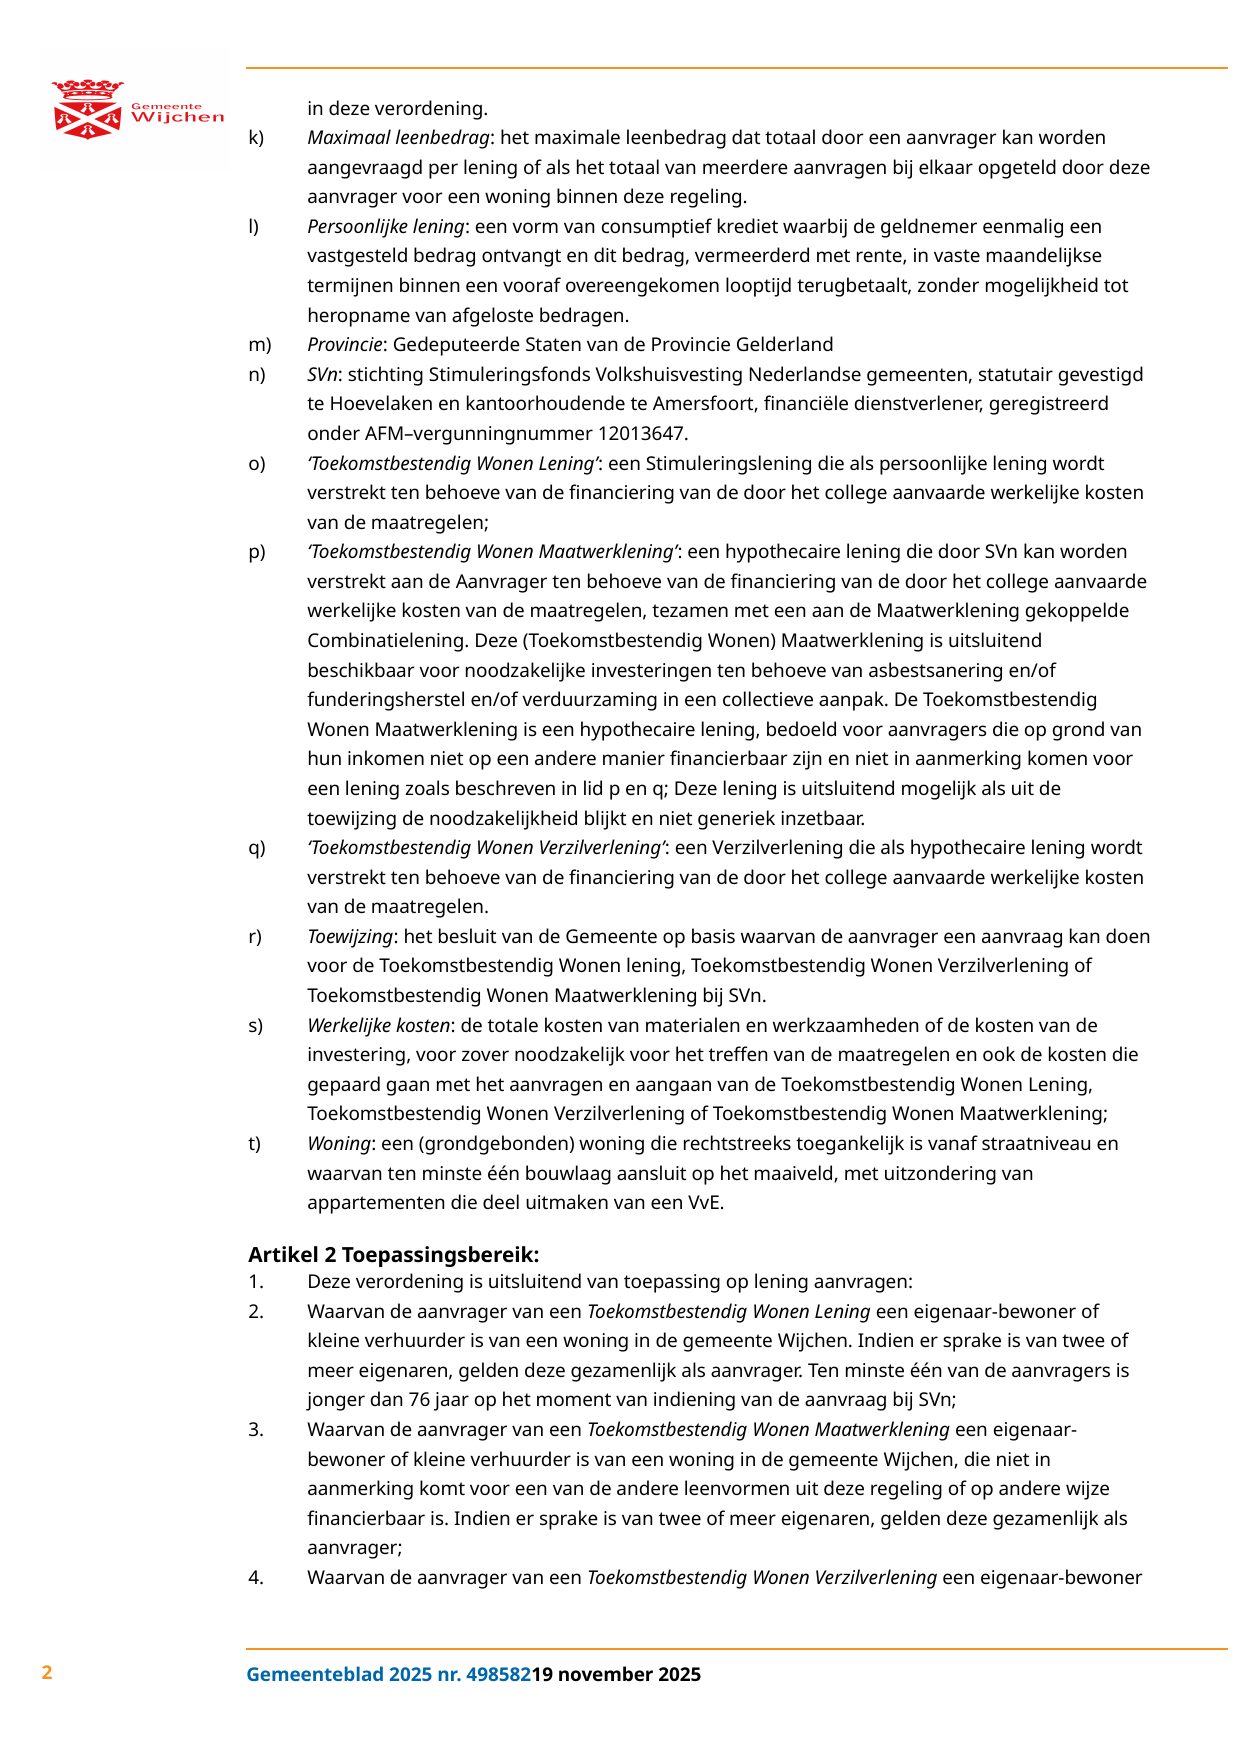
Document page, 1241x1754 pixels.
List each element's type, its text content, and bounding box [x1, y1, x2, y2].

list Waarvan de aanvrager van een Toekomstbestendig Wonen Maatwerklening een eigenaar-bewoner of kleine verhuurder is van een woning in de gemeente Wijchen, die niet in aanmerking komt voor een van de andere leenvormen uit deze regeling of op andere wijze financierbaar is. Indien er sprake is van twee of meer eigenaren, gelden deze gezamenlijk als aanvrager; [248, 1416, 1152, 1560]
list in deze verordening. [248, 95, 1152, 121]
list ‘Toekomstbestendig Wonen Lening’: een Stimuleringslening die als persoonlijke lening wordt verstrekt ten behoeve van de financiering van de door het college aanvaarde werkelijke kosten van de maatregelen; [248, 450, 1152, 535]
list Maximaal leenbedrag: het maximale leenbedrag dat totaal door een aanvrager kan worden aangevraagd per lening of als het totaal van meerdere aanvragen bij elkaar opgeteld door deze aanvrager voor een woning binnen deze regeling. [248, 124, 1152, 209]
list ‘Toekomstbestendig Wonen Maatwerklening’: een hypothecaire lening die door SVn kan worden verstrekt aan de Aanvrager ten behoeve van de financiering van de door het college aanvaarde werkelijke kosten van de maatregelen, tezamen met een aan de Maatwerklening gekoppelde Combinatielening. Deze (Toekomstbestendig Wonen) Maatwerklening is uitsluitend beschikbaar voor noodzakelijke investeringen ten behoeve van asbestsanering en/of funderingsherstel en/of verduurzaming in een collectieve aanpak. De Toekomstbestendig Wonen Maatwerklening is een hypothecaire lening, bedoeld voor aanvragers die op grond van hun inkomen niet op een andere manier financierbaar zijn en niet in aanmerking komen voor een lening zoals beschreven in lid p en q; Deze lening is uitsluitend mogelijk als uit de toewijzing de noodzakelijkheid blijkt en niet generiek inzetbaar. [248, 538, 1152, 831]
list SVn: stichting Stimuleringsfonds Volkshuisvesting Nederlandse gemeenten, statutair gevestigd te Hoevelaken en kantoorhoudende te Amersfoort, financiële dienstverlener, geregistreerd onder AFM–vergunningnummer 12013647. [248, 361, 1152, 446]
list Provincie: Gedeputeerde Staten van de Provincie Gelderland [248, 331, 1152, 357]
list Waarvan de aanvrager van een Toekomstbestendig Wonen Verzilverlening een eigenaar-bewoner [248, 1564, 1152, 1590]
list Werkelijke kosten: de totale kosten van materialen en werkzaamheden of de kosten van de investering, voor zover noodzakelijk voor het treffen van de maatregelen en ook de kosten die gepaard gaan met het aanvragen en aangaan van de Toekomstbestendig Wonen Lening, Toekomstbestendig Wonen Verzilverlening of Toekomstbestendig Wonen Maatwerklening; [248, 1012, 1152, 1126]
list Waarvan de aanvrager van een Toekomstbestendig Wonen Lening een eigenaar-bewoner of kleine verhuurder is van een woning in de gemeente Wijchen. Indien er sprake is van twee of meer eigenaren, gelden deze gezamenlijk als aanvrager. Ten minste één van de aanvragers is jonger dan 76 jaar op het moment van indiening van de aanvraag bij SVn; [248, 1298, 1152, 1412]
list ‘Toekomstbestendig Wonen Verzilverlening’: een Verzilverlening die als hypothecaire lening wordt verstrekt ten behoeve van de financiering van de door het college aanvaarde werkelijke kosten van de maatregelen. [248, 834, 1152, 919]
text Artikel 2 Toepassingsbereik: [248, 1240, 1152, 1268]
list Persoonlijke lening: een vorm van consumptief krediet waarbij de geldnemer eenmalig een vastgesteld bedrag ontvangt en dit bedrag, vermeerderd met rente, in vaste maandelijkse termijnen binnen een vooraf overeengekomen looptijd terugbetaalt, zonder mogelijkheid tot heropname van afgeloste bedragen. [248, 213, 1152, 328]
picture [41, 47, 231, 172]
list Deze verordening is uitsluitend van toepassing op lening aanvragen: [248, 1268, 1152, 1294]
list Woning: een (grondgebonden) woning die rechtstreeks toegankelijk is vanaf straatniveau en waarvan ten minste één bouwlaag aansluit op het maaiveld, met uitzondering van appartementen die deel uitmaken van een VvE. [248, 1130, 1152, 1215]
list Toewijzing: het besluit van de Gemeente op basis waarvan de aanvrager een aanvraag kan doen voor de Toekomstbestendig Wonen lening, Toekomstbestendig Wonen Verzilverlening of Toekomstbestendig Wonen Maatwerklening bij SVn. [248, 923, 1152, 1008]
